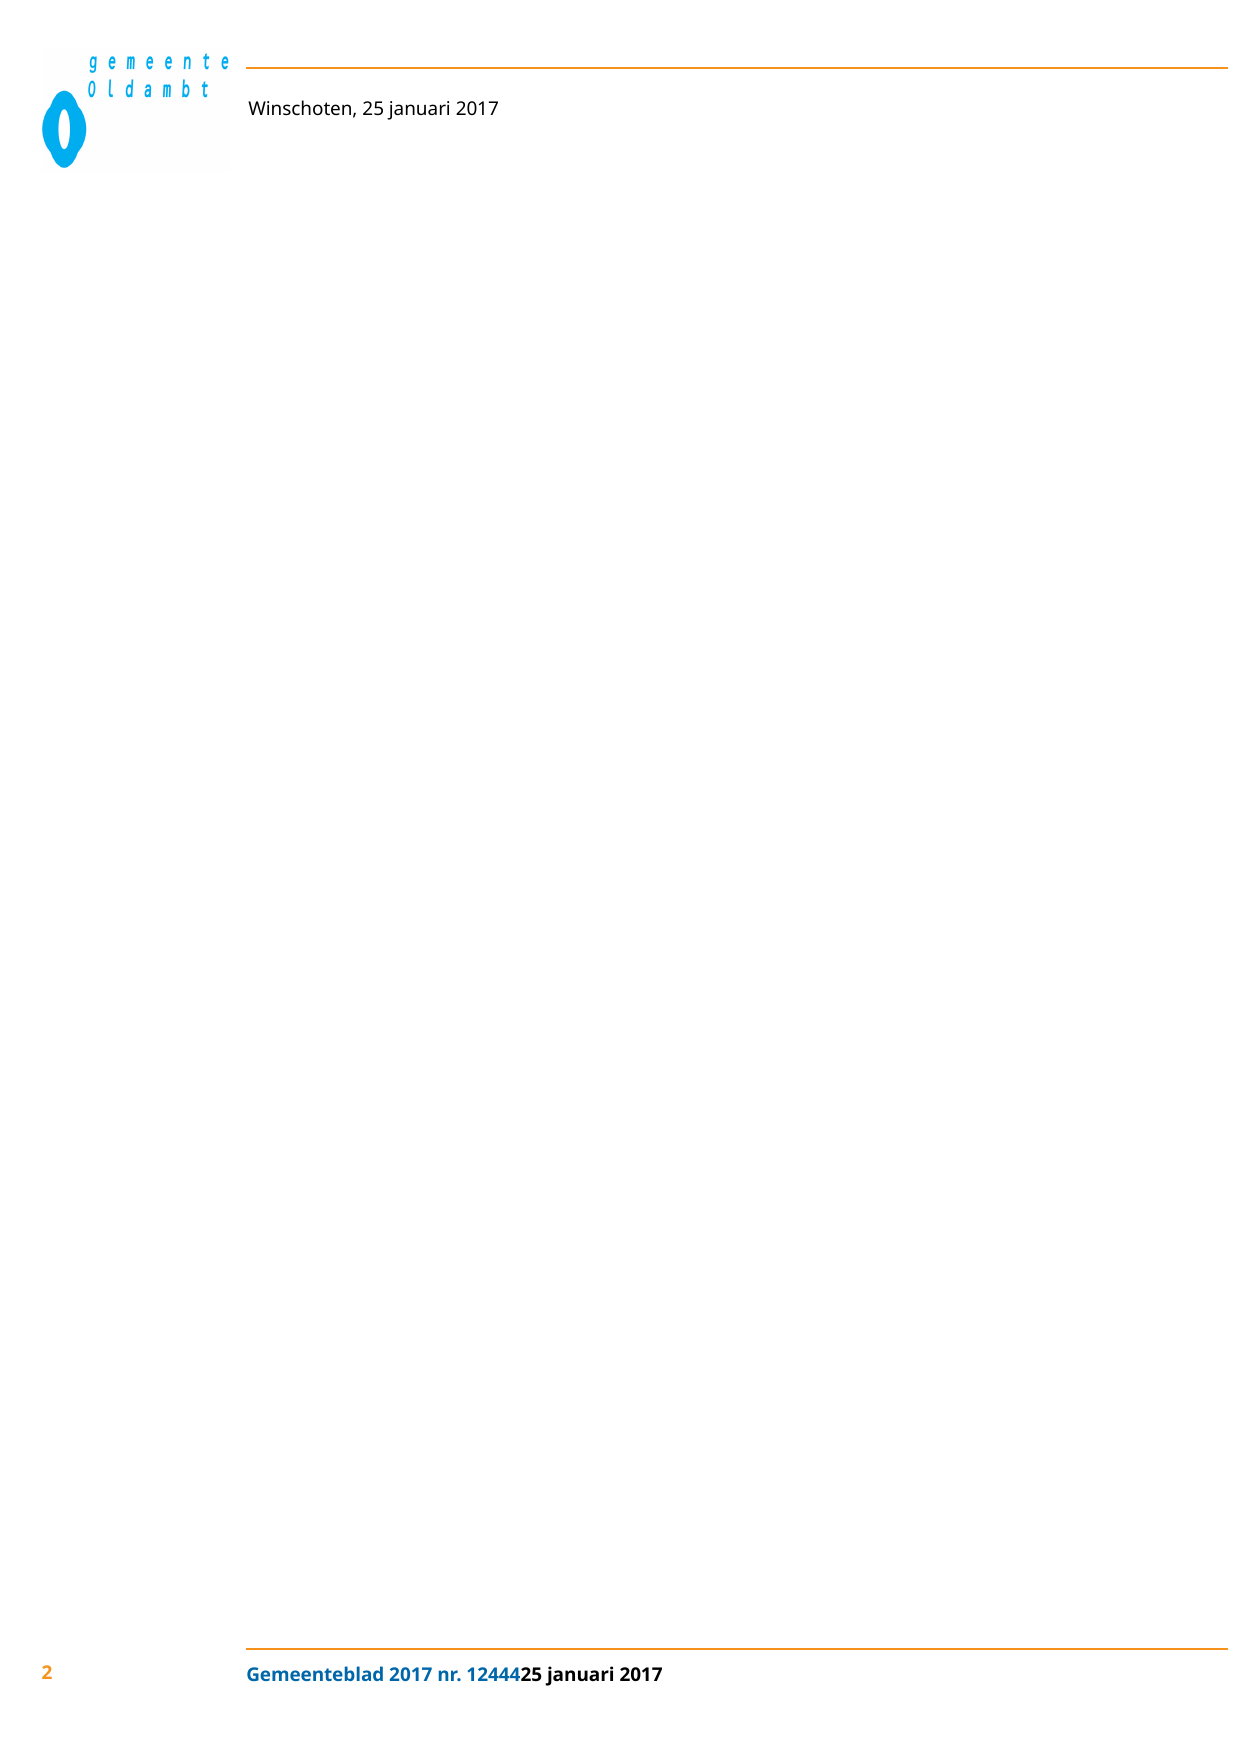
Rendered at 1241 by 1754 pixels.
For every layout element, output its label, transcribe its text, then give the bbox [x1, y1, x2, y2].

text Winschoten, 25 januari 2017 [248, 95, 1152, 121]
picture [41, 47, 231, 172]
